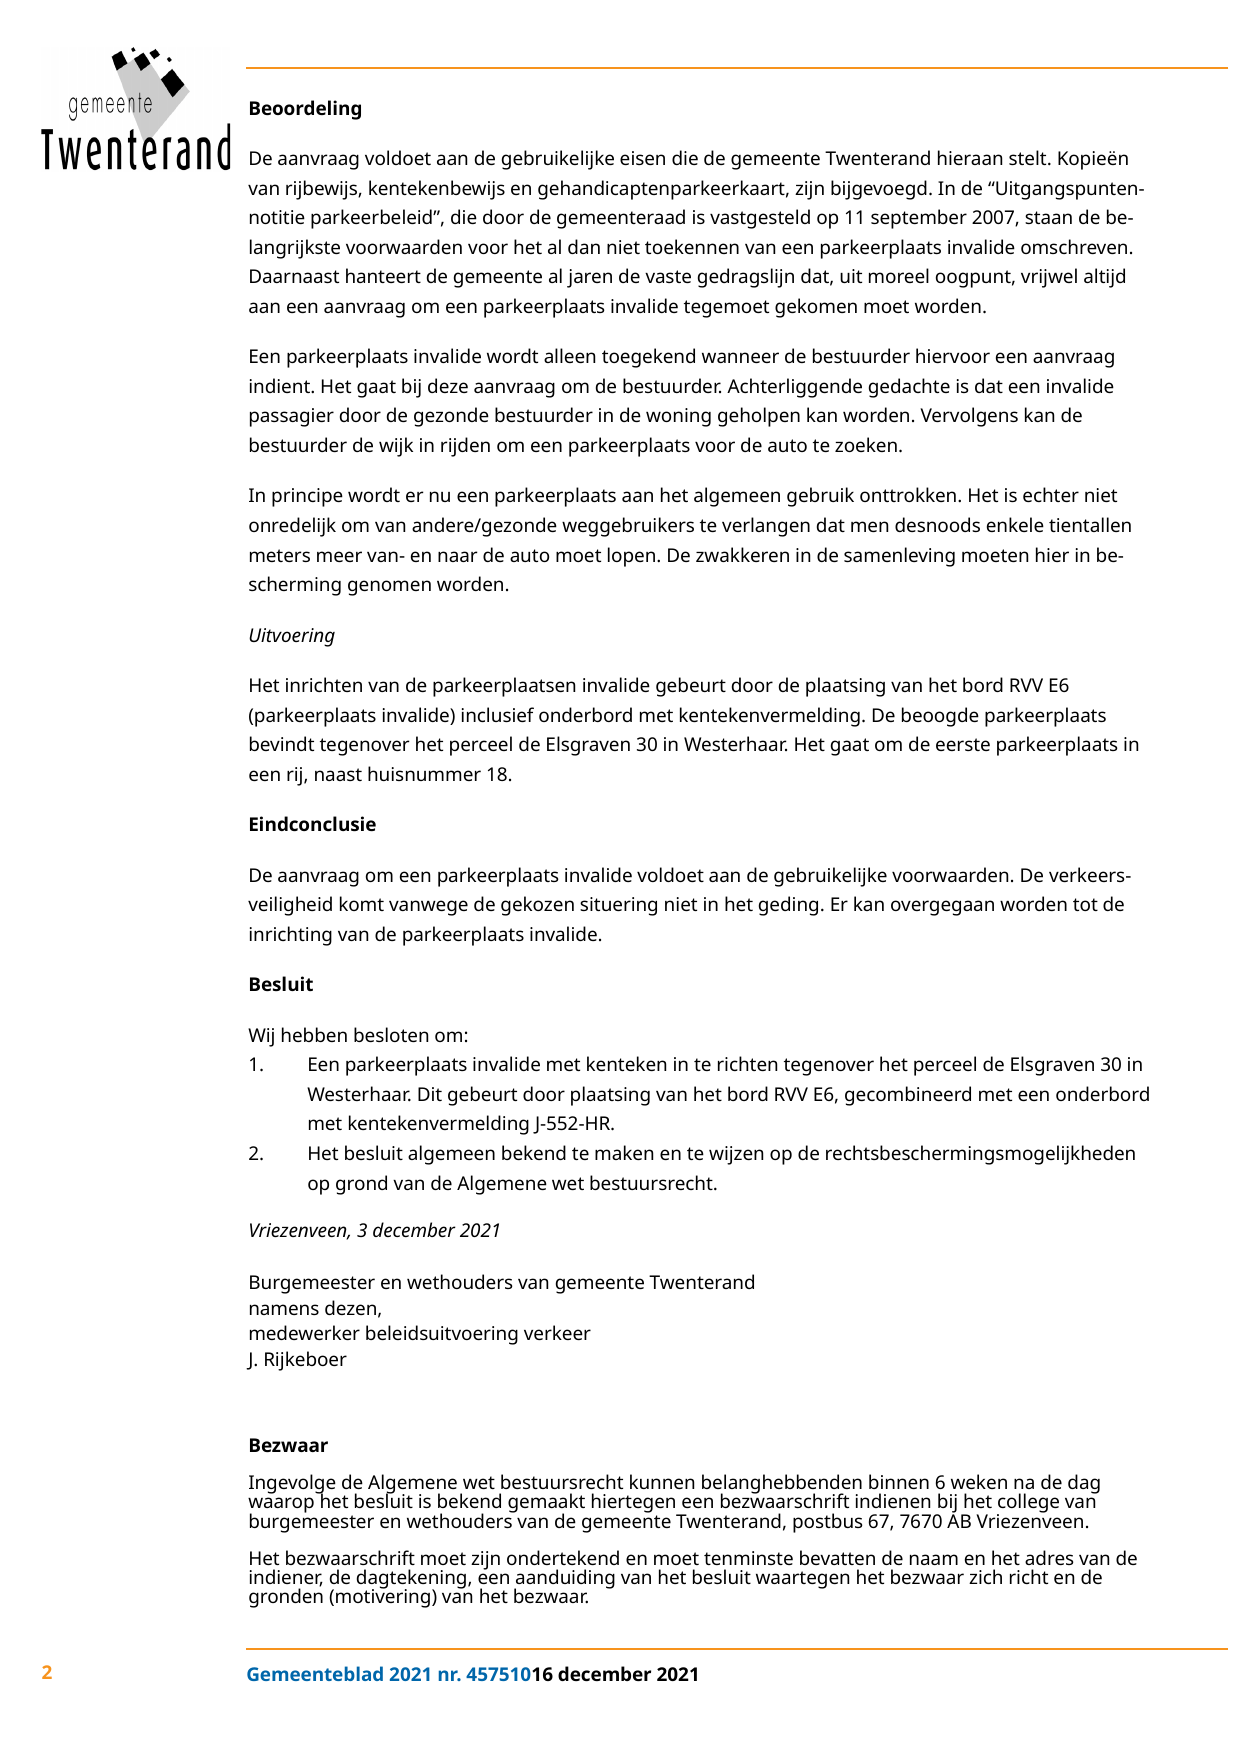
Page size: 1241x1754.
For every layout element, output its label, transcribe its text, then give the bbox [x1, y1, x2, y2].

text medewerker beleidsuitvoering verkeer [248, 1321, 1152, 1346]
text Uitvoering [248, 622, 1152, 648]
text Het inrichten van de parkeerplaatsen invalide gebeurt door de plaatsing van het bord RVV E6 (parkeerplaats invalide) inclusief onderbord met kentekenvermelding. De beoogde parkeerplaats bevindt tegenover het perceel de Elsgraven 30 in Westerhaar. Het gaat om de eerste parkeerplaats in een rij, naast huisnummer 18. [248, 672, 1152, 787]
text Een parkeerplaats invalide wordt alleen toegekend wanneer de bestuurder hiervoor een aanvraag indient. Het gaat bij deze aanvraag om de bestuurder. Achterliggende gedachte is dat een invalide passagier door de gezonde bestuurder in de woning geholpen kan worden. Vervolgens kan de bestuurder de wijk in rijden om een parkeerplaats voor de auto te zoeken. [248, 343, 1152, 458]
text J. Rijkeboer [248, 1346, 1152, 1372]
picture [41, 47, 231, 172]
list Een parkeerplaats invalide met kenteken in te richten tegenover het perceel de Elsgraven 30 in Westerhaar. Dit gebeurt door plaatsing van het bord RVV E6, gecombineerd met een onderbord met kentekenvermelding J-552-HR. [248, 1051, 1152, 1136]
text In principe wordt er nu een parkeerplaats aan het algemeen gebruik onttrokken. Het is echter niet onredelijk om van andere/gezonde weggebruikers te verlangen dat men desnoods enkele tientallen meters meer van- en naar de auto moet lopen. De zwakkeren in de samenleving moeten hier in be-scherming genomen worden. [248, 483, 1152, 597]
text De aanvraag om een parkeerplaats invalide voldoet aan de gebruikelijke voorwaarden. De verkeers-veiligheid komt vanwege de gekozen situering niet in het geding. Er kan overgegaan worden tot de inrichting van de parkeerplaats invalide. [248, 862, 1152, 947]
text De aanvraag voldoet aan de gebruikelijke eisen die de gemeente Twenterand hieraan stelt. Kopieën van rijbewijs, kentekenbewijs en gehandicaptenparkeerkaart, zijn bijgevoegd. In de “Uitgangspunten-notitie parkeerbeleid”, die door de gemeenteraad is vastgesteld op 11 september 2007, staan de be-langrijkste voorwaarden voor het al dan niet toekennen van een parkeerplaats invalide omschreven. Daarnaast hanteert de gemeente al jaren de vaste gedragslijn dat, uit moreel oogpunt, vrijwel altijd aan een aanvraag om een parkeerplaats invalide tegemoet gekomen moet worden. [248, 145, 1152, 319]
text Ingevolge de Algemene wet bestuursrecht kunnen belanghebbenden binnen 6 weken na de dag waarop het besluit is bekend gemaakt hiertegen een bezwaarschrift indienen bij het college van burgemeester en wethouders van de gemeente Twenterand, postbus 67, 7670 AB Vriezenveen. [248, 1474, 1152, 1532]
text Wij hebben besloten om: [248, 1022, 1152, 1048]
text Bezwaar [248, 1437, 1152, 1456]
text Besluit [248, 971, 1152, 997]
text Beoordeling [248, 95, 1152, 121]
text Het bezwaarschrift moet zijn ondertekend en moet tenminste bevatten de naam en het adres van de indiener, de dagtekening, een aanduiding van het besluit waartegen het bezwaar zich richt en de gronden (motivering) van het bezwaar. [248, 1549, 1152, 1607]
text Eindconclusie [248, 811, 1152, 837]
list Het besluit algemeen bekend te maken en te wijzen op de rechtsbeschermingsmogelijkheden op grond van de Algemene wet bestuursrecht. [248, 1140, 1152, 1196]
text Vriezenveen, 3 december 2021 [248, 1218, 1152, 1243]
text namens dezen, [248, 1295, 1152, 1321]
text Burgemeester en wethouders van gemeente Twenterand [248, 1269, 1152, 1295]
